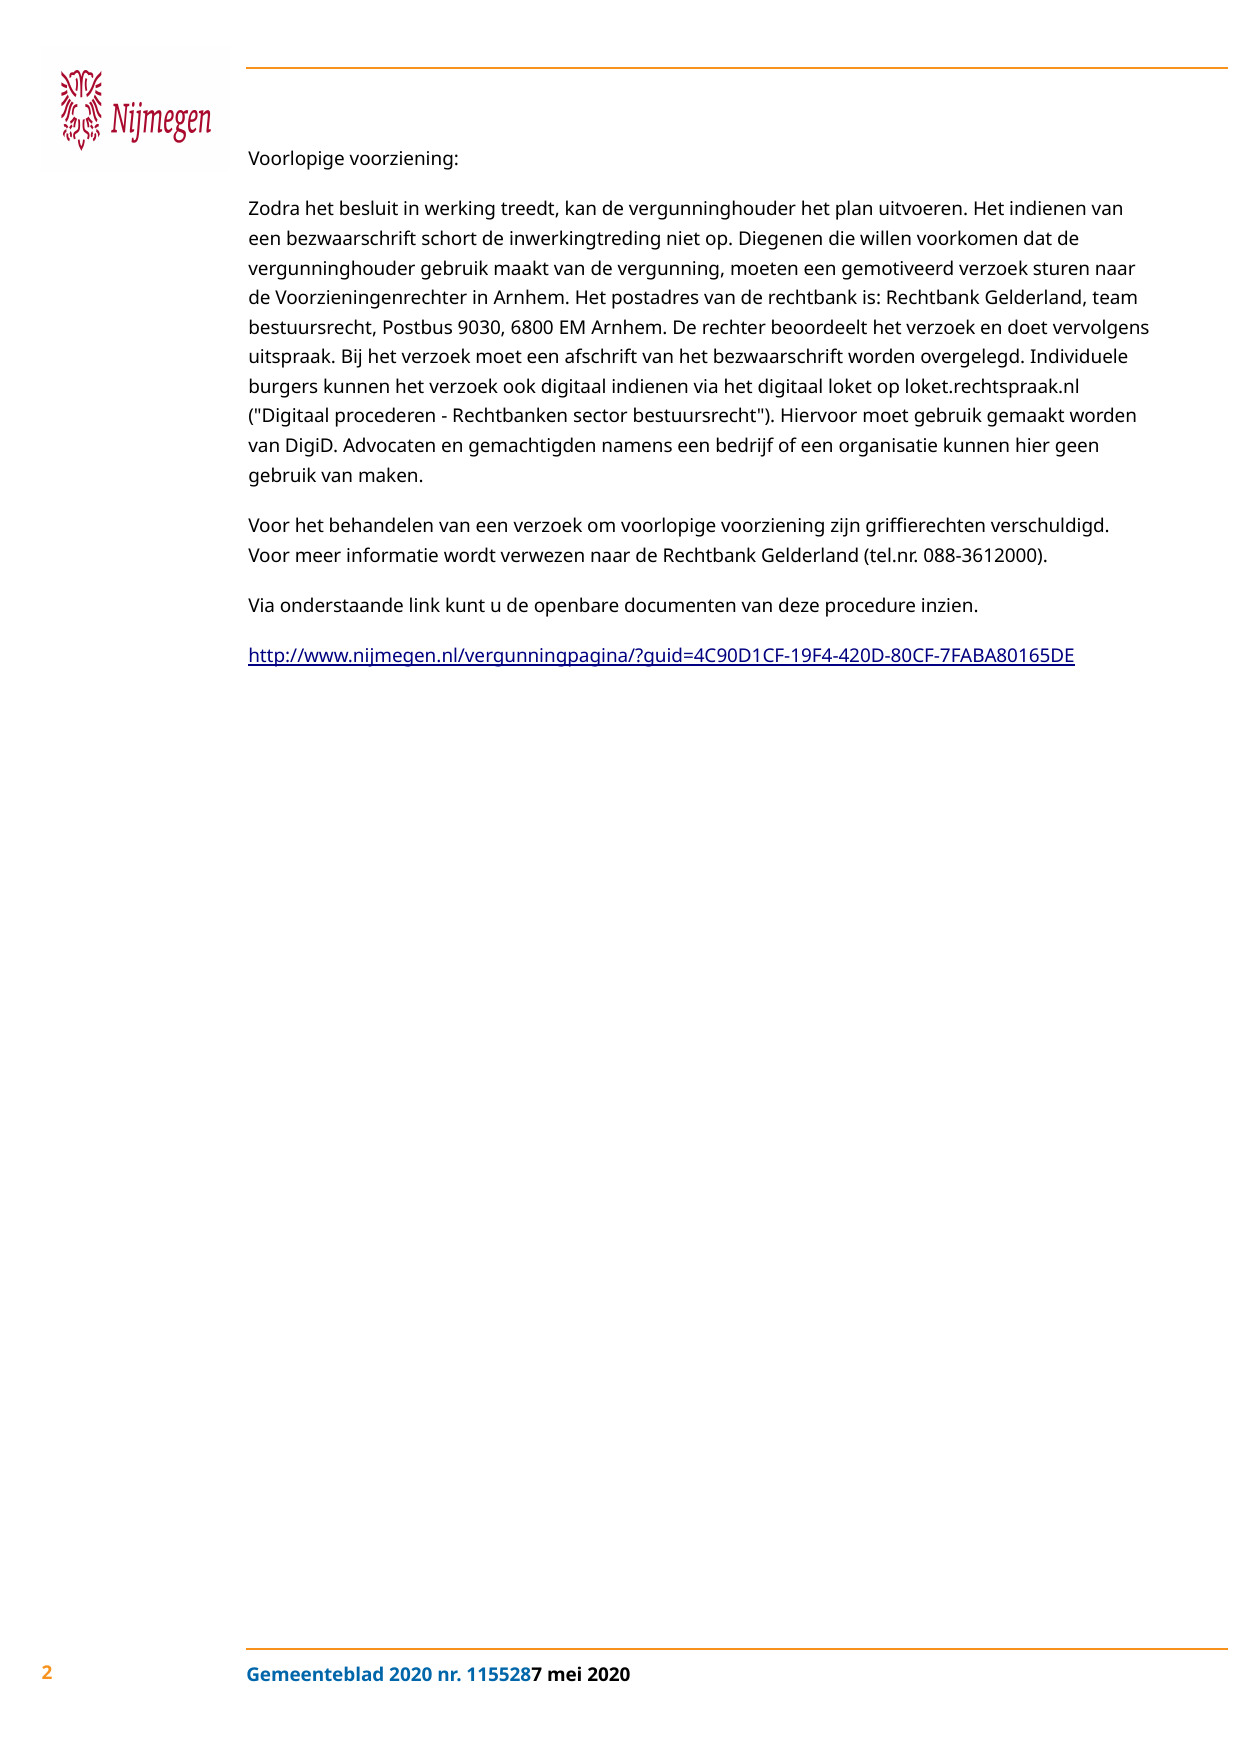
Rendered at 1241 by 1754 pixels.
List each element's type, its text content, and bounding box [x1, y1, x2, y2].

text http://www.nijmegen.nl/vergunningpagina/?guid=4C90D1CF-19F4-420D-80CF-7FABA80165DE [248, 643, 1152, 668]
text Zodra het besluit in werking treedt, kan de vergunninghouder het plan uitvoeren. Het indienen van een bezwaarschrift schort de inwerkingtreding niet op. Diegenen die willen voorkomen dat de vergunninghouder gebruik maakt van de vergunning, moeten een gemotiveerd verzoek sturen naar de Voorzieningenrechter in Arnhem. Het postadres van de rechtbank is: Rechtbank Gelderland, team bestuursrecht, Postbus 9030, 6800 EM Arnhem. De rechter beoordeelt het verzoek en doet vervolgens uitspraak. Bij het verzoek moet een afschrift van het bezwaarschrift worden overgelegd. Individuele burgers kunnen het verzoek ook digitaal indienen via het digitaal loket op loket.rechtspraak.nl ("Digitaal procederen - Rechtbanken sector bestuursrecht"). Hiervoor moet gebruik gemaakt worden van DigiD. Advocaten en gemachtigden namens een bedrijf of een organisatie kunnen hier geen gebruik van maken. [248, 196, 1152, 488]
text Voor het behandelen van een verzoek om voorlopige voorziening zijn griffierechten verschuldigd. Voor meer informatie wordt verwezen naar de Rechtbank Gelderland (tel.nr. 088-3612000). [248, 512, 1152, 568]
picture [41, 47, 231, 172]
text Via onderstaande link kunt u de openbare documenten van deze procedure inzien. [248, 592, 1152, 618]
text Voorlopige voorziening: [248, 145, 1152, 171]
